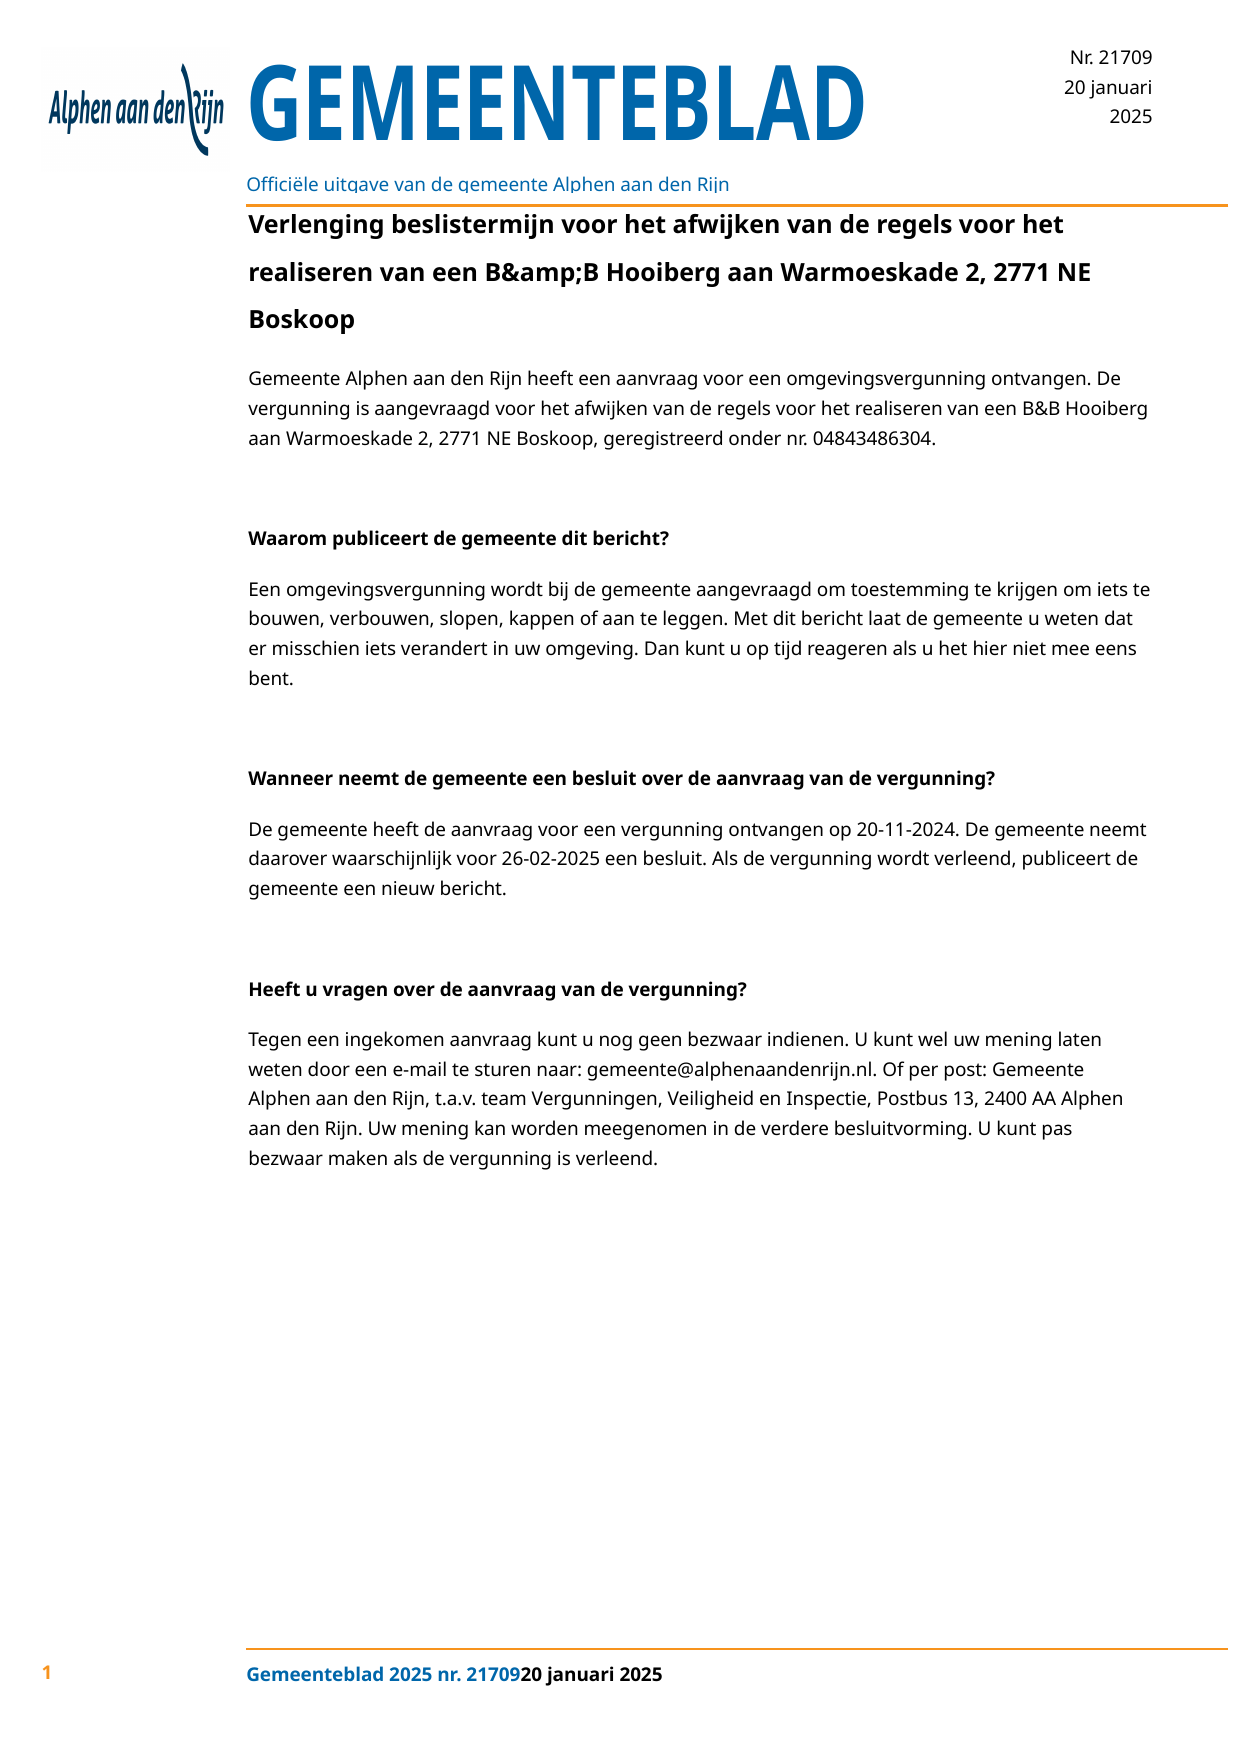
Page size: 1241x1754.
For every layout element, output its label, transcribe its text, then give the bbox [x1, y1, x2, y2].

text Een omgevingsvergunning wordt bij de gemeente aangevraagd om toestemming te krijgen om iets te bouwen, verbouwen, slopen, kappen of aan te leggen. Met dit bericht laat de gemeente u weten dat er misschien iets verandert in uw omgeving. Dan kunt u op tijd reageren als u het hier niet mee eens bent. [248, 576, 1152, 690]
text De gemeente heeft de aanvraag voor een vergunning ontvangen op 20-11-2024. De gemeente neemt daarover waarschijnlijk voor 26-02-2025 een besluit. Als de vergunning wordt verleend, publiceert de gemeente een nieuw bericht. [248, 816, 1152, 901]
text Verlenging beslistermijn voor het afwijken van de regels voor het realiseren van een B&amp;B Hooiberg aan Warmoeskade 2, 2771 NE Boskoop [248, 207, 1152, 336]
text Gemeente Alphen aan den Rijn heeft een aanvraag voor een omgevingsvergunning ontvangen. De vergunning is aangevraagd voor het afwijken van de regels voor het realiseren van een B&B Hooiberg aan Warmoeskade 2, 2771 NE Boskoop, geregistreerd onder nr. 04843486304. [248, 366, 1152, 450]
picture [41, 47, 231, 172]
text Tegen een ingekomen aanvraag kunt u nog geen bezwaar indienen. U kunt wel uw mening laten weten door een e-mail te sturen naar: gemeente@alphenaandenrijn.nl. Of per post: Gemeente Alphen aan den Rijn, t.a.v. team Vergunningen, Veiligheid en Inspectie, Postbus 13, 2400 AA Alphen aan den Rijn. Uw mening kan worden meegenomen in de verdere besluitvorming. U kunt pas bezwaar maken als de vergunning is verleend. [248, 1026, 1152, 1170]
text Waarom publiceert de gemeente dit bericht? [248, 526, 1152, 551]
text Wanneer neemt de gemeente een besluit over de aanvraag van de vergunning? [248, 766, 1152, 791]
text Heeft u vragen over de aanvraag van de vergunning? [248, 976, 1152, 1002]
